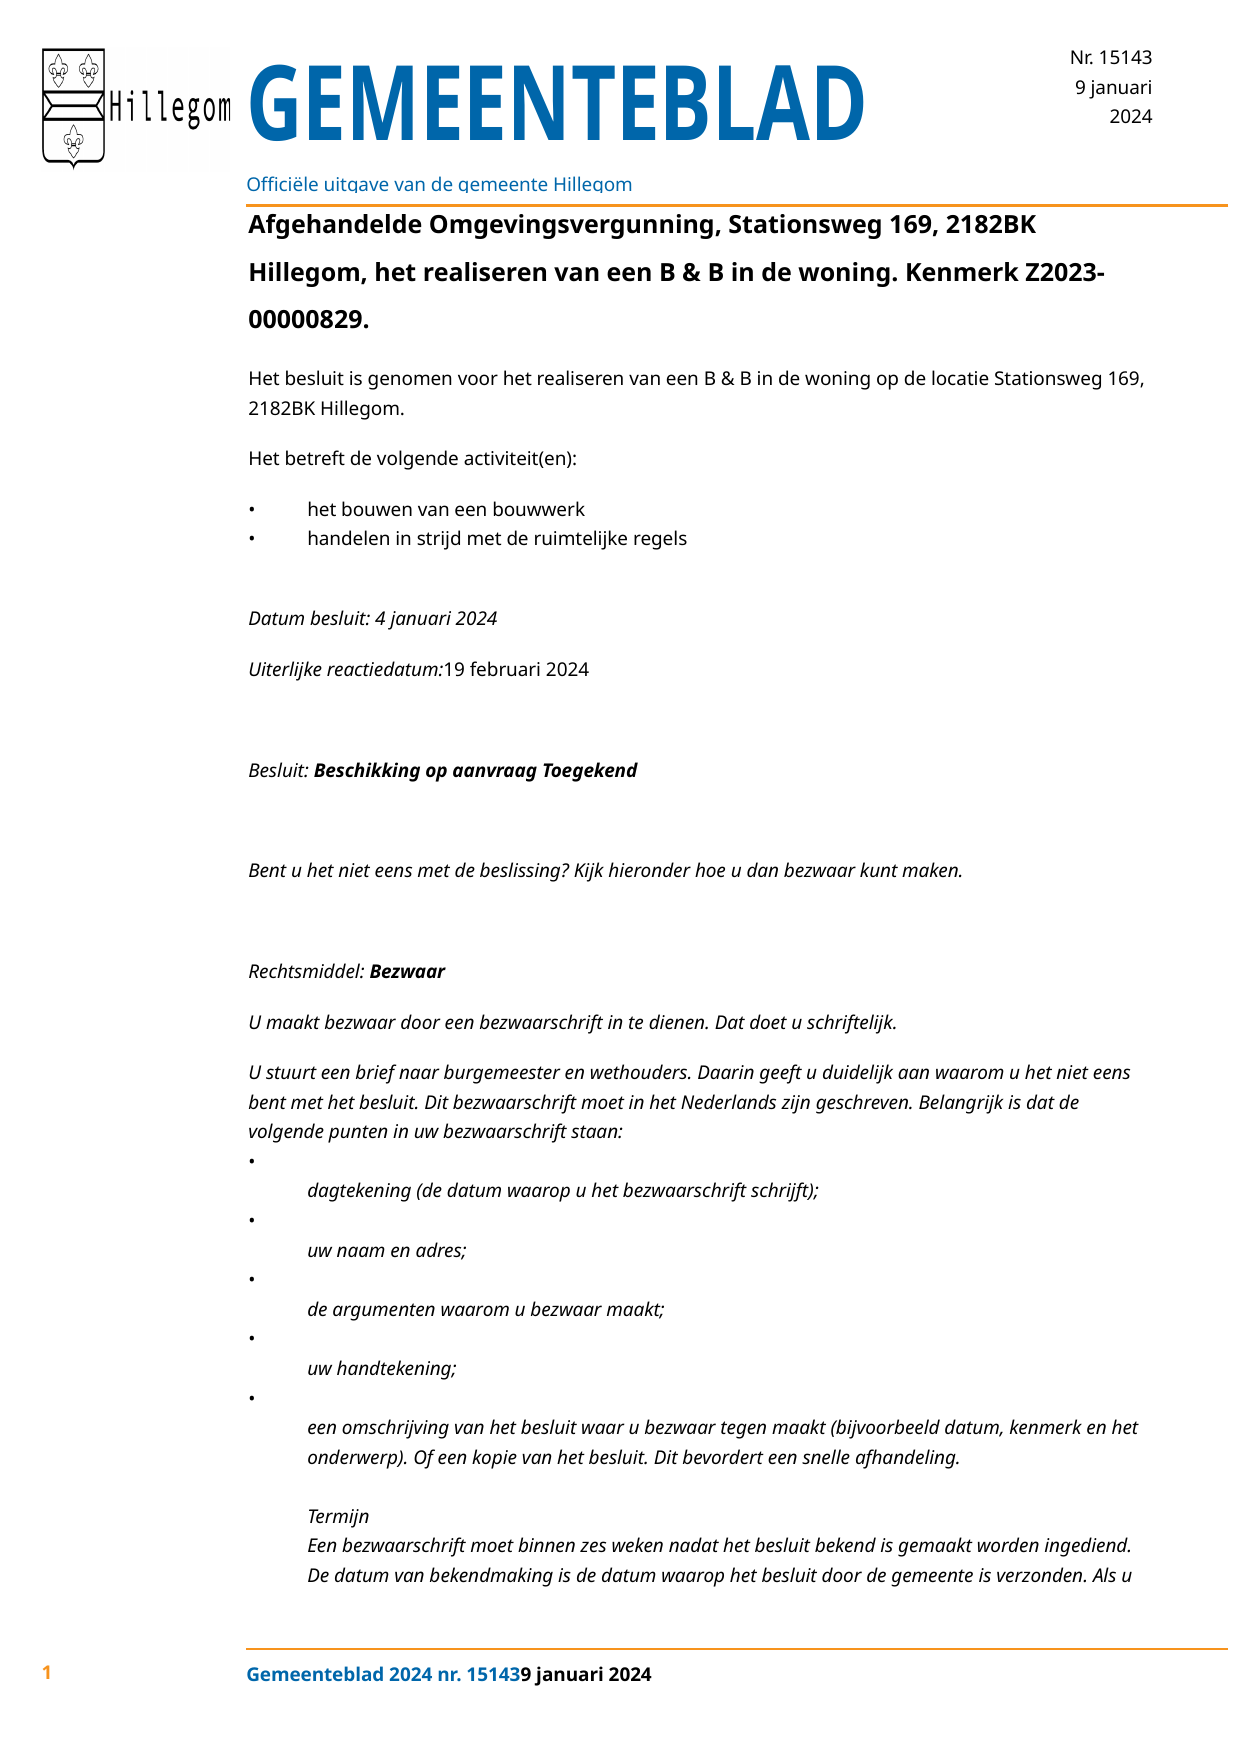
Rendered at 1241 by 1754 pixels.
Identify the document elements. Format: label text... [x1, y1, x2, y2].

text Het besluit is genomen voor het realiseren van een B & B in de woning op de locatie Stationsweg 169, 2182BK Hillegom. [248, 366, 1152, 421]
list Een bezwaarschrift moet binnen zes weken nadat het besluit bekend is gemaakt worden ingediend. De datum van bekendmaking is de datum waarop het besluit door de gemeente is verzonden. Als u [248, 1533, 1152, 1588]
list de argumenten waarom u bezwaar maakt; [248, 1296, 1152, 1322]
list het bouwen van een bouwwerk [248, 496, 1152, 522]
list dagtekening (de datum waarop u het bezwaarschrift schrijft); [248, 1178, 1152, 1203]
text Bent u het niet eens met de beslissing? Kijk hieronder hoe u dan bezwaar kunt maken. [248, 858, 1152, 883]
list handelen in strijd met de ruimtelijke regels [248, 526, 1152, 551]
text Afgehandelde Omgevingsvergunning, Stationsweg 169, 2182BK Hillegom, het realiseren van een B & B in de woning. Kenmerk Z2023-00000829. [248, 207, 1152, 336]
picture [41, 47, 231, 172]
list uw handtekening; [248, 1355, 1152, 1381]
text Datum besluit: 4 januari 2024 [248, 606, 1152, 631]
list Termijn [248, 1503, 1152, 1529]
text Het betreft de volgende activiteit(en): [248, 446, 1152, 471]
list een omschrijving van het besluit waar u bezwaar tegen maakt (bijvoorbeeld datum, kenmerk en het onderwerp). Of een kopie van het besluit. Dit bevordert een snelle afhandeling. [248, 1414, 1152, 1469]
text Rechtsmiddel: Bezwaar [248, 958, 1152, 984]
text Besluit: Beschikking op aanvraag Toegekend [248, 757, 1152, 782]
text Uiterlijke reactiedatum:19 februari 2024 [248, 656, 1152, 682]
text U stuurt een brief naar burgemeester en wethouders. Daarin geeft u duidelijk aan waarom u het niet eens bent met het besluit. Dit bezwaarschrift moet in het Nederlands zijn geschreven. Belangrijk is dat de volgende punten in uw bezwaarschrift staan: [248, 1059, 1152, 1144]
list uw naam en adres; [248, 1237, 1152, 1262]
text U maakt bezwaar door een bezwaarschrift in te dienen. Dat doet u schriftelijk. [248, 1009, 1152, 1034]
